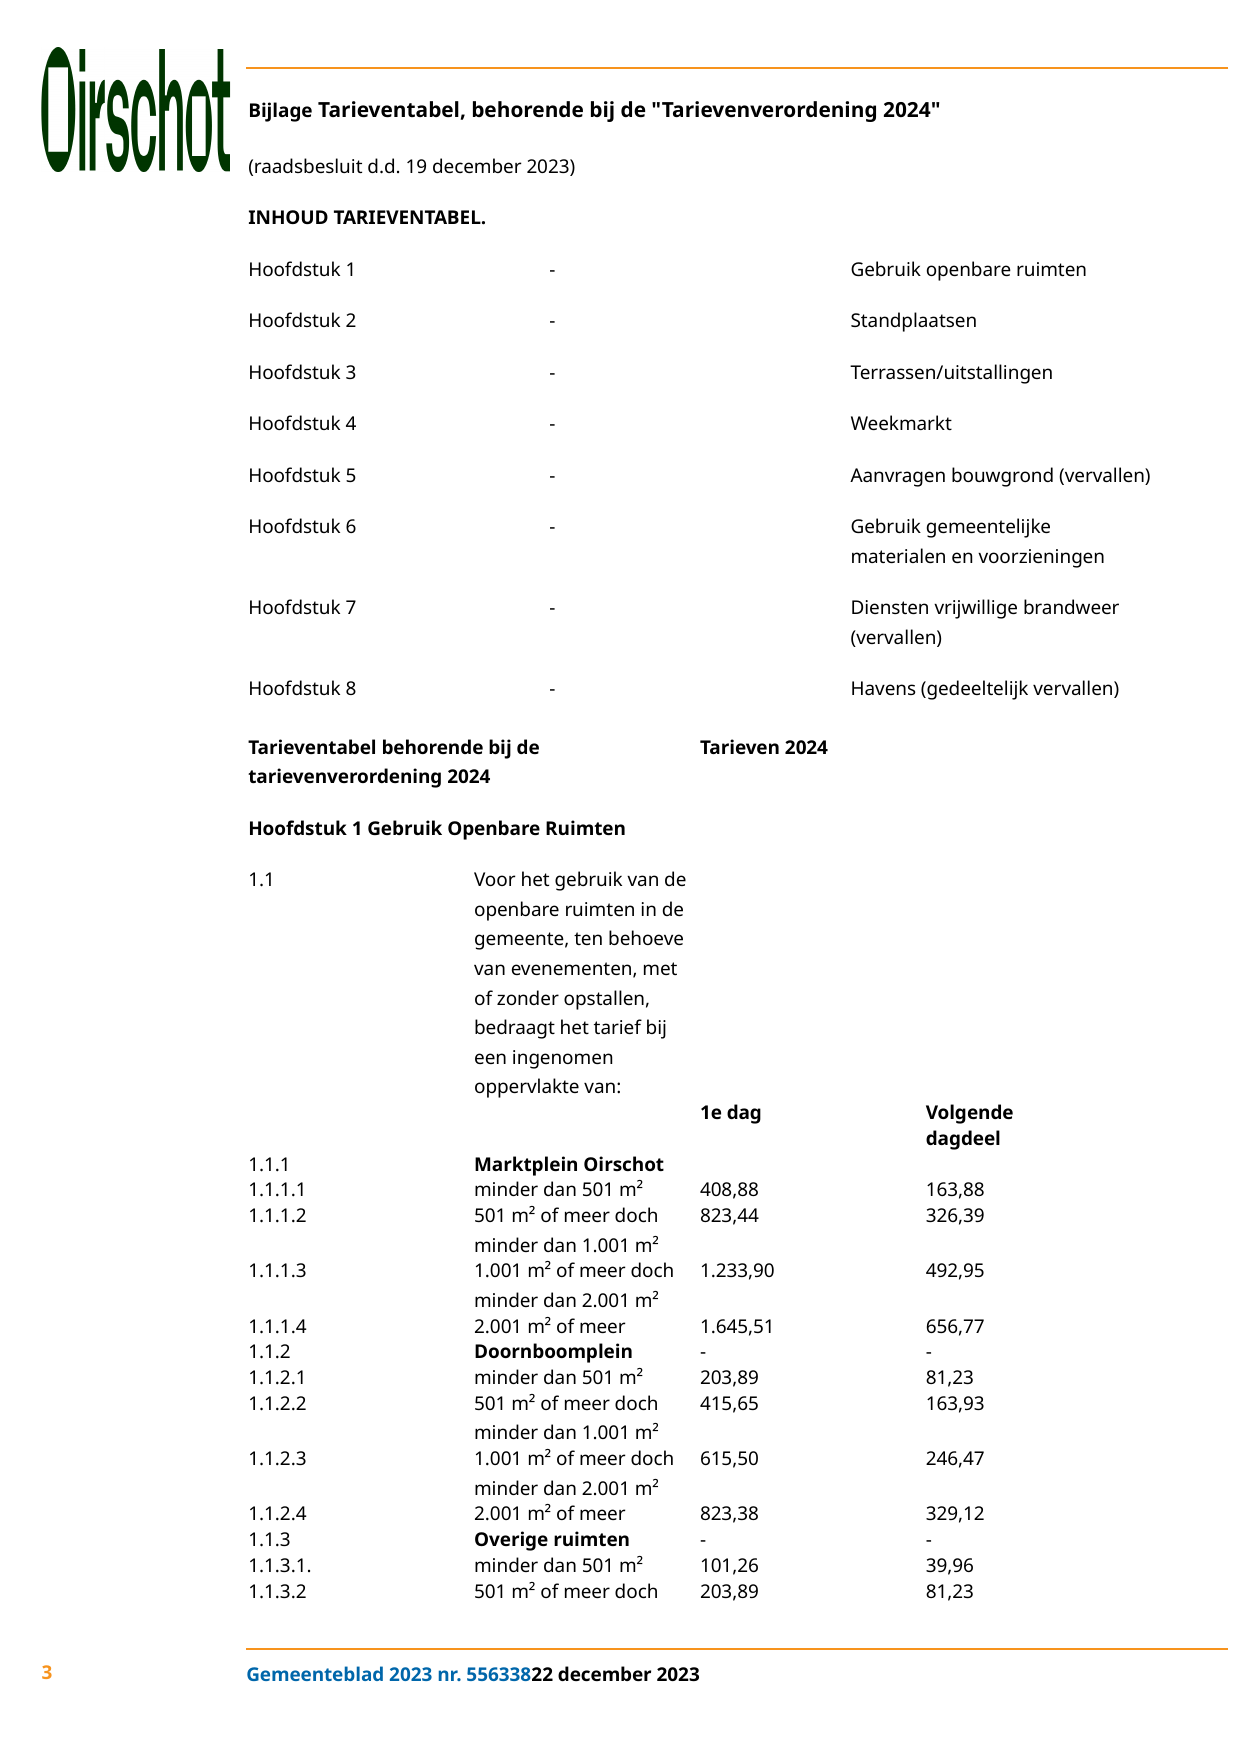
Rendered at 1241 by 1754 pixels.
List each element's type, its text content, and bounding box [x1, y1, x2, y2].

table_cell 1.001 m² of meer doch minder dan 2.001 m² [474, 1258, 700, 1313]
table_cell - [700, 1339, 926, 1364]
table_cell - [549, 513, 850, 568]
table_cell 492,95 [926, 1258, 1152, 1313]
table_cell Terrassen/uitstallingen [850, 359, 1152, 384]
table_cell Hoofdstuk 5 [248, 462, 549, 487]
table_cell 1.1.2.2 [248, 1390, 474, 1445]
table_cell 1.1.1.4 [248, 1313, 474, 1338]
table_cell 81,23 [926, 1578, 1152, 1603]
table_cell - [549, 308, 850, 333]
table_cell 1.001 m² of meer doch minder dan 2.001 m² [474, 1445, 700, 1501]
table_cell 1.1.1.2 [248, 1202, 474, 1257]
table_cell minder dan 501 m² [474, 1176, 700, 1202]
table_cell 415,65 [700, 1390, 926, 1445]
table_cell [700, 1125, 926, 1151]
table_cell 615,50 [700, 1445, 926, 1501]
table_cell minder dan 501 m² [474, 1552, 700, 1578]
table_cell [850, 230, 1152, 256]
table_cell 1.1.1.1 [248, 1176, 474, 1202]
table_cell [700, 789, 926, 815]
table_cell [926, 866, 1152, 1099]
table_cell Marktplein Oirschot [474, 1151, 700, 1176]
table_cell [926, 841, 1152, 866]
table_cell Weekmarkt [850, 410, 1152, 436]
table_cell [549, 385, 850, 410]
table_cell 1.1 [248, 866, 474, 1099]
table_cell Standplaatsen [850, 308, 1152, 333]
table_cell dagdeel [926, 1125, 1152, 1151]
table_cell [248, 789, 474, 815]
table_cell [700, 1151, 926, 1176]
table_cell [850, 282, 1152, 307]
table_header Tarieven 2024 [700, 734, 1152, 789]
table_cell Hoofdstuk 4 [248, 410, 549, 436]
table_cell [549, 333, 850, 359]
table_cell 1.1.1.3 [248, 1258, 474, 1313]
table_cell 501 m² of meer doch minder dan 1.001 m² [474, 1390, 700, 1445]
table_cell [248, 333, 549, 359]
table_cell - [926, 1339, 1152, 1364]
table_cell 39,96 [926, 1552, 1152, 1578]
table_cell 203,89 [700, 1364, 926, 1390]
table_cell 1.1.3.2 [248, 1578, 474, 1603]
table_cell - [926, 1526, 1152, 1552]
table_cell [549, 282, 850, 307]
table_header (raadsbesluit d.d. 19 december 2023) [248, 153, 1152, 179]
table_cell - [549, 594, 850, 649]
table_cell 329,12 [926, 1501, 1152, 1526]
table_cell [248, 1099, 474, 1125]
table_cell [549, 650, 850, 675]
table_cell Overige ruimten [474, 1526, 700, 1552]
table_cell [474, 841, 700, 866]
table_cell [474, 1125, 700, 1151]
table_cell [850, 569, 1152, 594]
table_cell 163,93 [926, 1390, 1152, 1445]
text Bijlage Tarieventabel, behorende bij de "Tarievenverordening 2024" [248, 95, 1152, 123]
table_cell - [549, 675, 850, 701]
picture [41, 47, 231, 172]
table_cell 823,38 [700, 1501, 926, 1526]
table_cell [850, 488, 1152, 513]
table_cell 163,88 [926, 1176, 1152, 1202]
table_cell [549, 179, 850, 204]
table_cell Doornboomplein [474, 1339, 700, 1364]
table_cell 81,23 [926, 1364, 1152, 1390]
table_cell 1.1.1 [248, 1151, 474, 1176]
table_cell - [700, 1526, 926, 1552]
table_cell [248, 282, 549, 307]
table_cell Hoofdstuk 1 [248, 256, 549, 282]
table_cell 2.001 m² of meer [474, 1501, 700, 1526]
table_cell - [549, 410, 850, 436]
table_cell minder dan 501 m² [474, 1364, 700, 1390]
table_cell 1.1.2.4 [248, 1501, 474, 1526]
table_cell 1.1.2.1 [248, 1364, 474, 1390]
table_cell [700, 866, 926, 1099]
table_cell - [549, 462, 850, 487]
table_cell Voor het gebruik van de openbare ruimten in de gemeente, ten behoeve van evenementen, met of zonder opstallen, bedraagt het tarief bij een ingenomen oppervlakte van: [474, 866, 700, 1099]
table_cell [549, 488, 850, 513]
table_cell [248, 385, 549, 410]
table_cell [248, 1125, 474, 1151]
table_cell [248, 569, 549, 594]
table_cell 1.1.3 [248, 1526, 474, 1552]
table_cell 1.1.2 [248, 1339, 474, 1364]
table_cell [549, 569, 850, 594]
table_cell Gebruik gemeentelijke materialen en voorzieningen [850, 513, 1152, 568]
table_cell 823,44 [700, 1202, 926, 1257]
table_cell [850, 179, 1152, 204]
table_cell [850, 333, 1152, 359]
table_cell [700, 815, 926, 841]
table_cell [248, 436, 549, 462]
table_cell 1.233,90 [700, 1258, 926, 1313]
table_cell Hoofdstuk 8 [248, 675, 549, 701]
table_cell Gebruik openbare ruimten [850, 256, 1152, 282]
table_cell [926, 789, 1152, 815]
table_cell 246,47 [926, 1445, 1152, 1501]
table_cell Hoofdstuk 2 [248, 308, 549, 333]
table_cell 1.645,51 [700, 1313, 926, 1338]
table_cell [926, 1151, 1152, 1176]
table_cell [248, 488, 549, 513]
table_cell Hoofdstuk 3 [248, 359, 549, 384]
table_cell [248, 230, 549, 256]
table_cell Hoofdstuk 7 [248, 594, 549, 649]
table_cell 501 m² of meer doch minder dan 1.001 m² [474, 1202, 700, 1257]
table_cell 1.1.2.3 [248, 1445, 474, 1501]
table_cell Hoofdstuk 6 [248, 513, 549, 568]
table_cell 1e dag [700, 1099, 926, 1125]
table_cell Havens (gedeeltelijk vervallen) [850, 675, 1152, 701]
table_cell 501 m² of meer doch [474, 1578, 700, 1603]
table_cell [549, 436, 850, 462]
table_cell [248, 650, 549, 675]
table_cell [850, 650, 1152, 675]
table_cell [549, 230, 850, 256]
table_cell 203,89 [700, 1578, 926, 1603]
table_cell Diensten vrijwillige brandweer (vervallen) [850, 594, 1152, 649]
table_cell 101,26 [700, 1552, 926, 1578]
table_cell [248, 841, 474, 866]
table_cell [850, 436, 1152, 462]
table_cell [248, 179, 549, 204]
table_cell [474, 1099, 700, 1125]
table_cell - [549, 359, 850, 384]
table_cell Volgende [926, 1099, 1152, 1125]
table_cell Hoofdstuk 1 Gebruik Openbare Ruimten [248, 815, 700, 841]
table_cell INHOUD TARIEVENTABEL. [248, 205, 1152, 230]
table_cell 1.1.3.1. [248, 1552, 474, 1578]
table_cell - [549, 256, 850, 282]
table_cell Aanvragen bouwgrond (vervallen) [850, 462, 1152, 487]
table_cell 408,88 [700, 1176, 926, 1202]
table_cell [700, 841, 926, 866]
table_cell [850, 385, 1152, 410]
table_cell [926, 815, 1152, 841]
table_cell 656,77 [926, 1313, 1152, 1338]
table_header Tarieventabel behorende bij de tarievenverordening 2024 [248, 734, 700, 789]
table_cell 2.001 m² of meer [474, 1313, 700, 1338]
table_cell [474, 789, 700, 815]
table_cell 326,39 [926, 1202, 1152, 1257]
